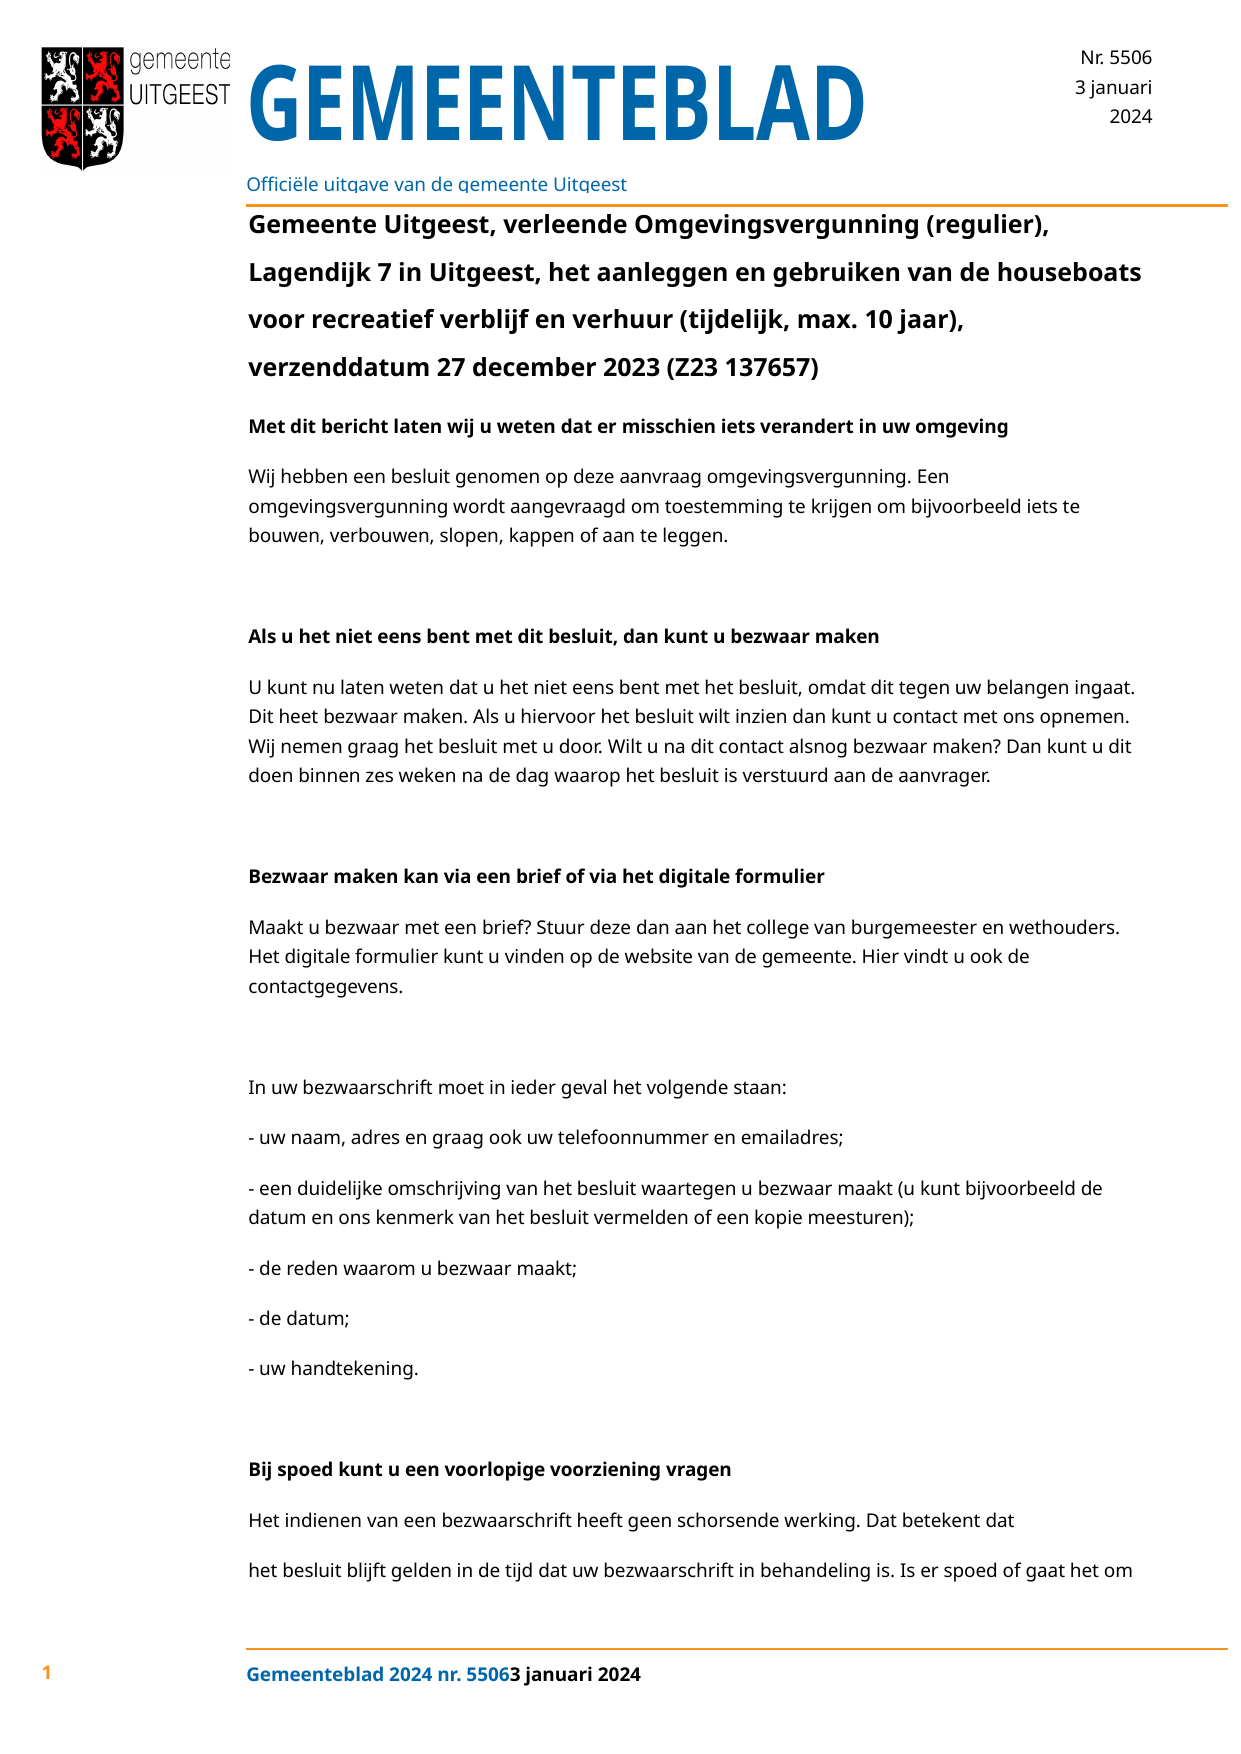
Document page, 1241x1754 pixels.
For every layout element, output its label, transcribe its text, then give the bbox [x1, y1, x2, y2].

text - de datum; [248, 1305, 1152, 1331]
text U kunt nu laten weten dat u het niet eens bent met het besluit, omdat dit tegen uw belangen ingaat. Dit heet bezwaar maken. Als u hiervoor het besluit wilt inzien dan kunt u contact met ons opnemen. Wij nemen graag het besluit met u door. Wilt u na dit contact alsnog bezwaar maken? Dan kunt u dit doen binnen zes weken na de dag waarop het besluit is verstuurd aan de aanvrager. [248, 674, 1152, 788]
text In uw bezwaarschrift moet in ieder geval het volgende staan: [248, 1074, 1152, 1100]
text Als u het niet eens bent met dit besluit, dan kunt u bezwaar maken [248, 623, 1152, 649]
text het besluit blijft gelden in de tijd dat uw bezwaarschrift in behandeling is. Is er spoed of gaat het om [248, 1557, 1152, 1583]
text Wij hebben een besluit genomen op deze aanvraag omgevingsvergunning. Een omgevingsvergunning wordt aangevraagd om toestemming te krijgen om bijvoorbeeld iets te bouwen, verbouwen, slopen, kappen of aan te leggen. [248, 463, 1152, 548]
text Gemeente Uitgeest, verleende Omgevingsvergunning (regulier), Lagendijk 7 in Uitgeest, het aanleggen en gebruiken van de houseboats voor recreatief verblijf en verhuur (tijdelijk, max. 10 jaar), verzenddatum 27 december 2023 (Z23 137657) [248, 207, 1152, 384]
text - een duidelijke omschrijving van het besluit waartegen u bezwaar maakt (u kunt bijvoorbeeld de datum en ons kenmerk van het besluit vermelden of een kopie meesturen); [248, 1175, 1152, 1230]
text Maakt u bezwaar met een brief? Stuur deze dan aan het college van burgemeester en wethouders. Het digitale formulier kunt u vinden op de website van de gemeente. Hier vindt u ook de contactgegevens. [248, 914, 1152, 999]
text - uw naam, adres en graag ook uw telefoonnummer en emailadres; [248, 1124, 1152, 1150]
text Bij spoed kunt u een voorlopige voorziening vragen [248, 1456, 1152, 1482]
text - uw handtekening. [248, 1356, 1152, 1381]
text - de reden waarom u bezwaar maakt; [248, 1255, 1152, 1281]
text Het indienen van een bezwaarschrift heeft geen schorsende werking. Dat betekent dat [248, 1507, 1152, 1533]
picture [41, 47, 231, 172]
text Bezwaar maken kan via een brief of via het digitale formulier [248, 863, 1152, 889]
text Met dit bericht laten wij u weten dat er misschien iets verandert in uw omgeving [248, 413, 1152, 439]
